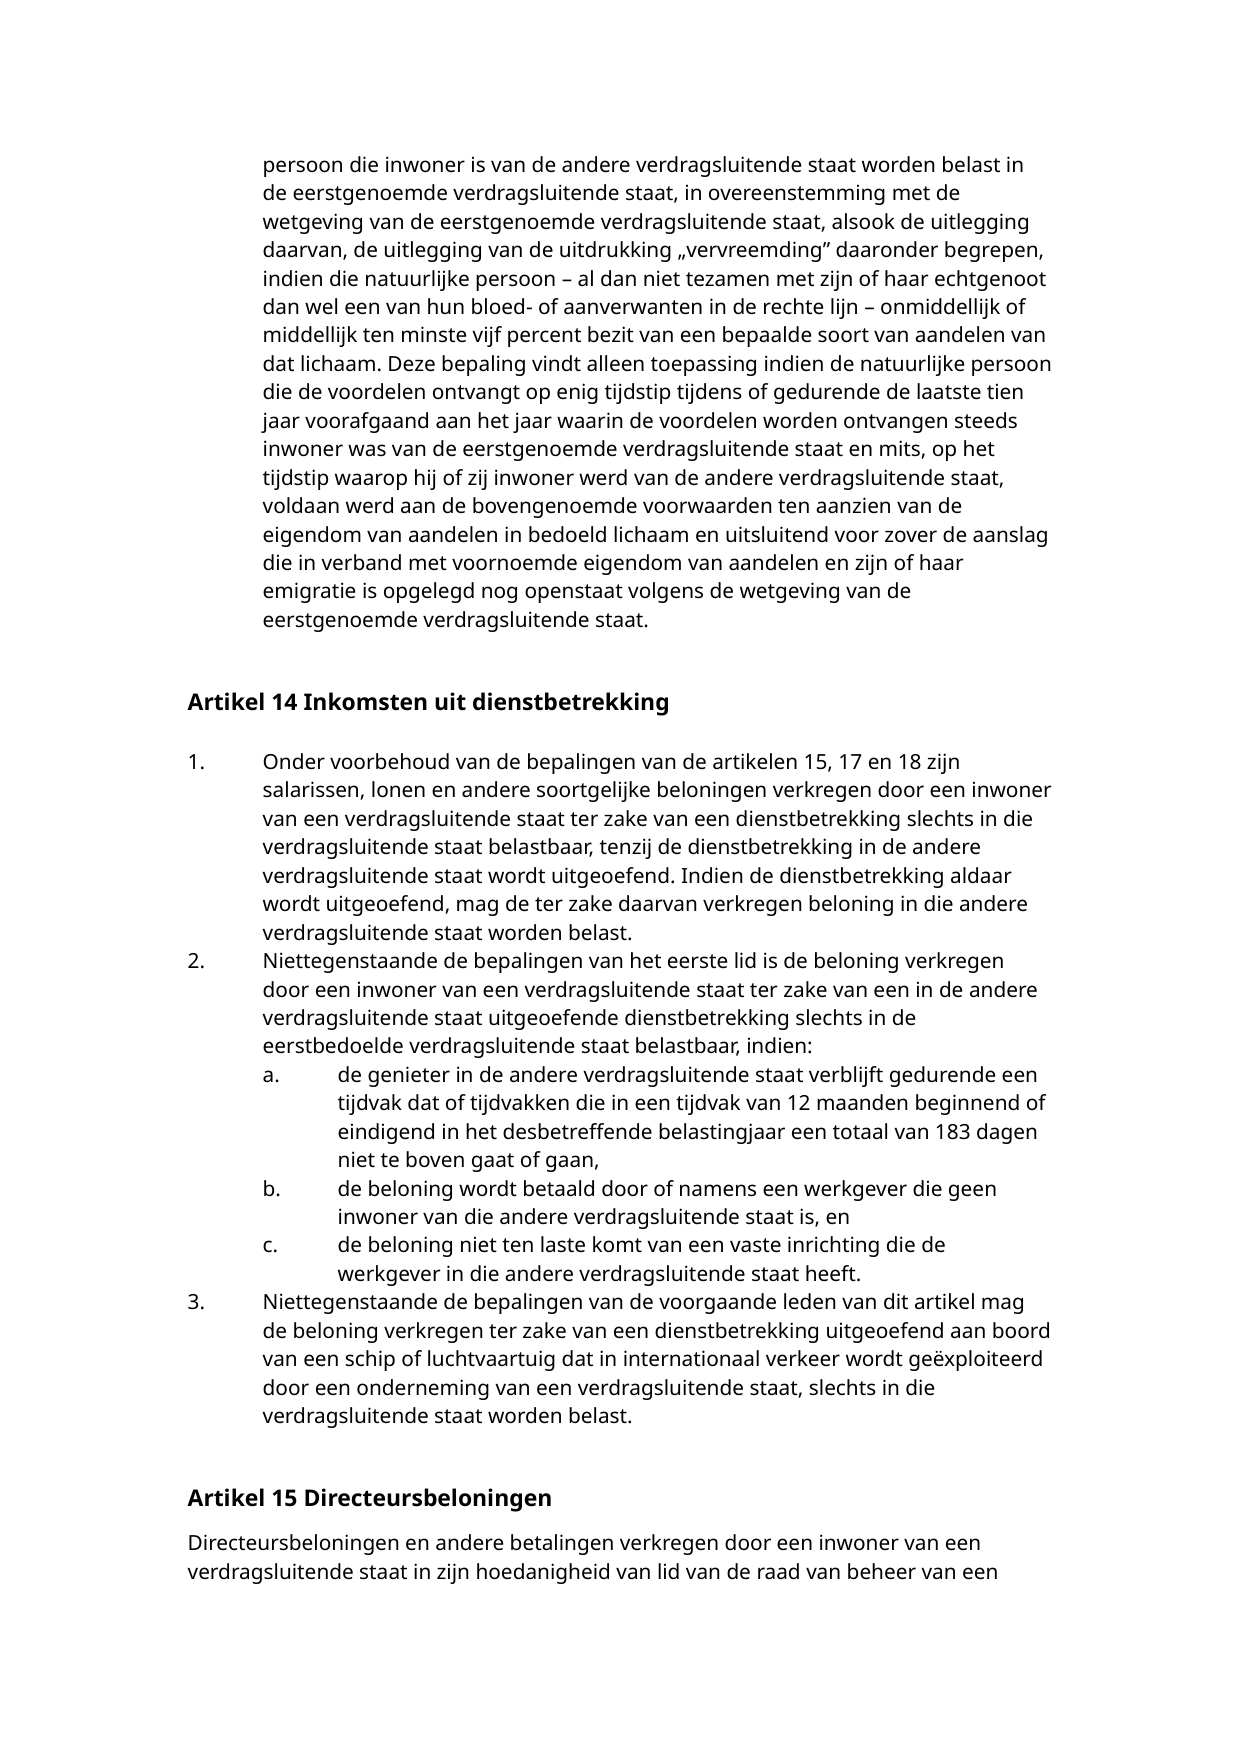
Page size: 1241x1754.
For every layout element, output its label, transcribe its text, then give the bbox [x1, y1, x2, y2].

subtitle Artikel 15 Directeursbeloningen [187, 1482, 1053, 1513]
list de genieter in de andere verdragsluitende staat verblijft gedurende een tijdvak dat of tijdvakken die in een tijdvak van 12 maanden beginnend of eindigend in het desbetreffende belastingjaar een totaal van 183 dagen niet te boven gaat of gaan, [262, 1060, 1053, 1174]
list Niettegenstaande de bepalingen van de voorgaande leden van dit artikel mag de beloning verkregen ter zake van een dienstbetrekking uitgeoefend aan boord van een schip of luchtvaartuig dat in internationaal verkeer wordt geëxploiteerd door een onderneming van een verdragsluitende staat, slechts in die verdragsluitende staat worden belast. [187, 1287, 1053, 1430]
list de beloning wordt betaald door of namens een werkgever die geen inwoner van die andere verdragsluitende staat is, en [262, 1174, 1053, 1231]
list Niettegenstaande de bepalingen van het eerste lid is de beloning verkregen door een inwoner van een verdragsluitende staat ter zake van een in de andere verdragsluitende staat uitgeoefende dienstbetrekking slechts in de eerstbedoelde verdragsluitende staat belastbaar, indien: [187, 946, 1053, 1060]
list Onder voorbehoud van de bepalingen van de artikelen 15, 17 en 18 zijn salarissen, lonen en andere soortgelijke beloningen verkregen door een inwoner van een verdragsluitende staat ter zake van een dienstbetrekking slechts in die verdragsluitende staat belastbaar, tenzij de dienstbetrekking in de andere verdragsluitende staat wordt uitgeoefend. Indien de dienstbetrekking aldaar wordt uitgeoefend, mag de ter zake daarvan verkregen beloning in die andere verdragsluitende staat worden belast. [187, 747, 1053, 946]
subtitle Artikel 14 Inkomsten uit dienstbetrekking [187, 686, 1053, 717]
list persoon die inwoner is van de andere verdragsluitende staat worden belast in de eerstgenoemde verdragsluitende staat, in overeenstemming met de wetgeving van de eerstgenoemde verdragsluitende staat, alsook de uitlegging daarvan, de uitlegging van de uitdrukking „vervreemding” daaronder begrepen, indien die natuurlijke persoon – al dan niet tezamen met zijn of haar echtgenoot dan wel een van hun bloed- of aanverwanten in de rechte lijn – onmiddellijk of middellijk ten minste vijf percent bezit van een bepaalde soort van aandelen van dat lichaam. Deze bepaling vindt alleen toepassing indien de natuurlijke persoon die de voordelen ontvangt op enig tijdstip tijdens of gedurende de laatste tien jaar voorafgaand aan het jaar waarin de voordelen worden ontvangen steeds inwoner was van de eerstgenoemde verdragsluitende staat en mits, op het tijdstip waarop hij of zij inwoner werd van de andere verdragsluitende staat, voldaan werd aan de bovengenoemde voorwaarden ten aanzien van de eigendom van aandelen in bedoeld lichaam en uitsluitend voor zover de aanslag die in verband met voornoemde eigendom van aandelen en zijn of haar emigratie is opgelegd nog openstaat volgens de wetgeving van de eerstgenoemde verdragsluitende staat. [187, 150, 1053, 633]
text Directeursbeloningen en andere betalingen verkregen door een inwoner van een verdragsluitende staat in zijn hoedanigheid van lid van de raad van beheer van een [187, 1528, 1053, 1585]
list de beloning niet ten laste komt van een vaste inrichting die de werkgever in die andere verdragsluitende staat heeft. [262, 1231, 1053, 1287]
